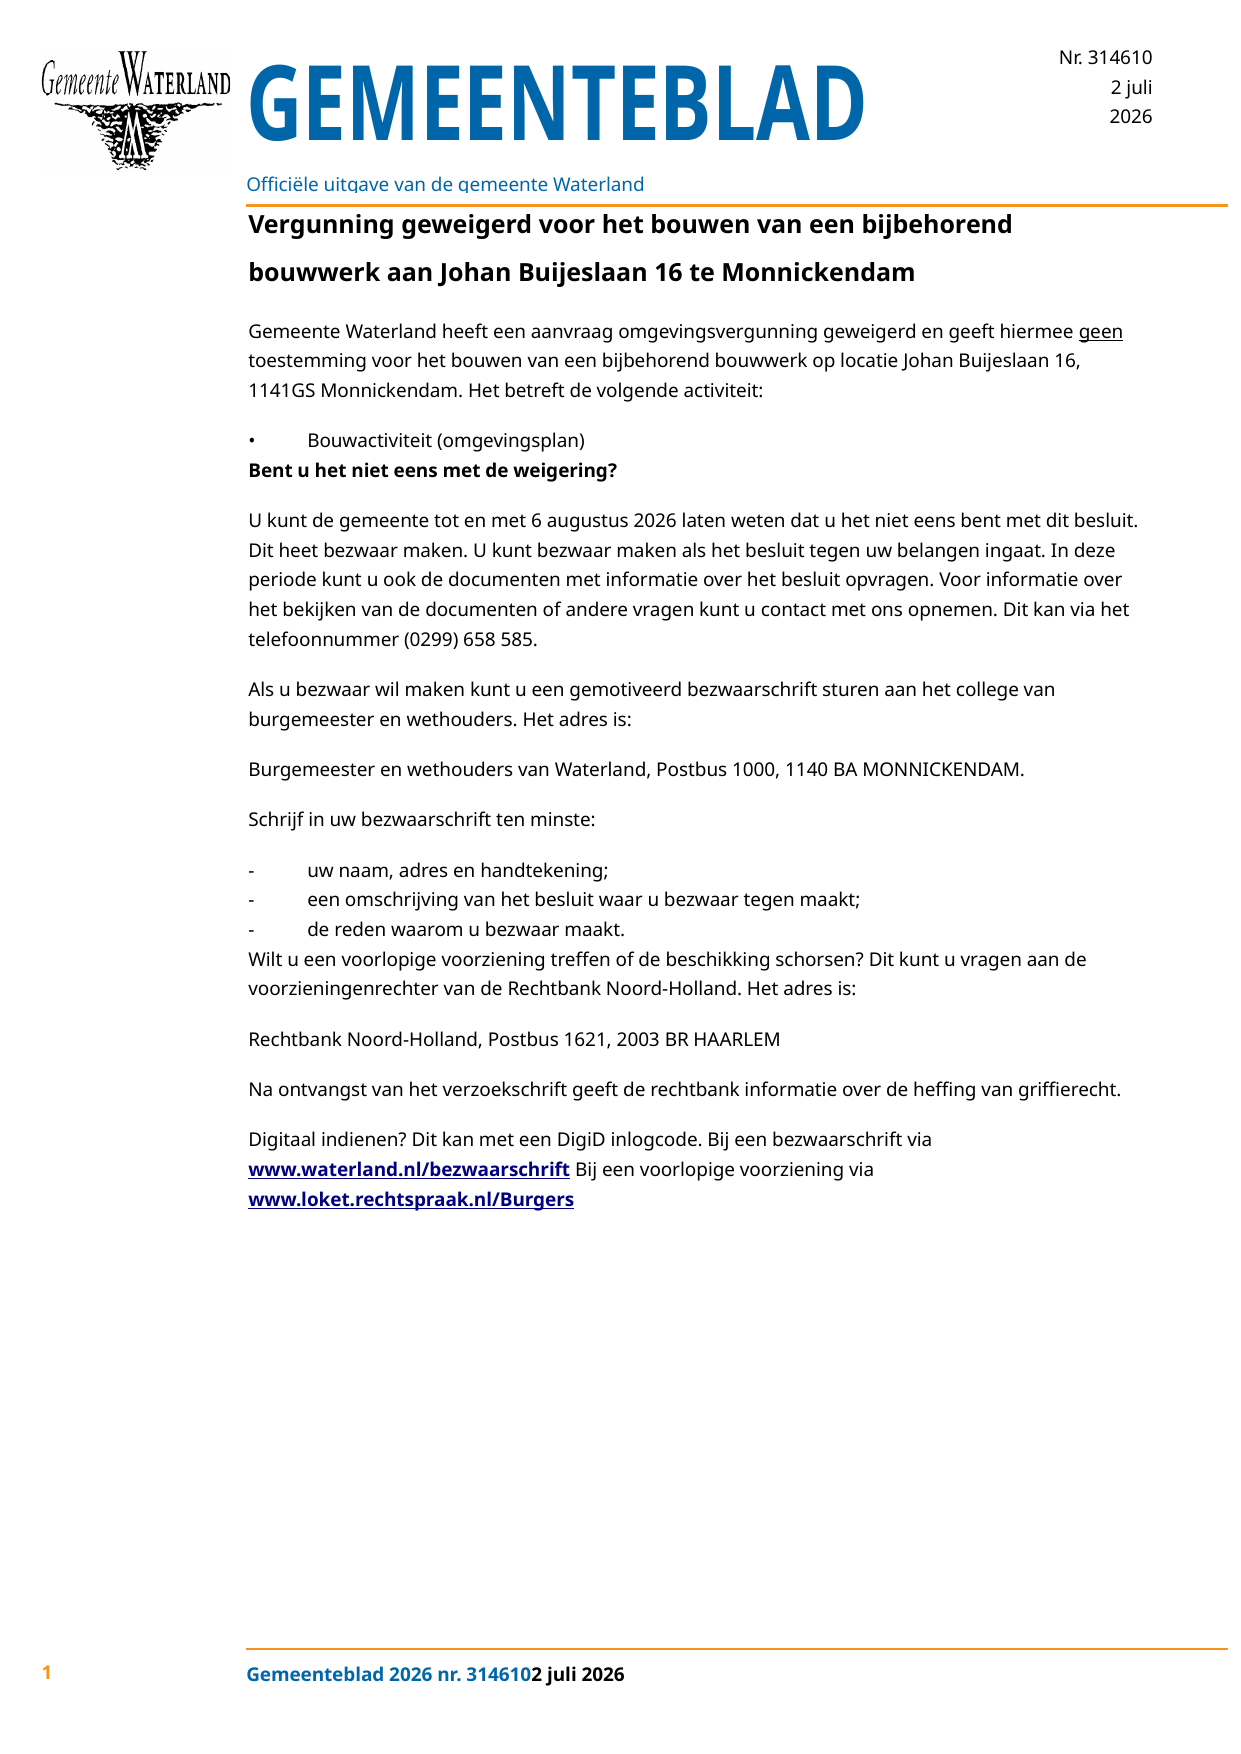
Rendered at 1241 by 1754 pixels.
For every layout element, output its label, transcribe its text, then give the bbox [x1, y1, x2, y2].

picture [41, 47, 231, 172]
text Gemeente Waterland heeft een aanvraag omgevingsvergunning geweigerd en geeft hiermee geen toestemming voor het bouwen van een bijbehorend bouwwerk op locatie Johan Buijeslaan 16, 1141GS Monnickendam. Het betreft de volgende activiteit: [248, 318, 1152, 403]
text Digitaal indienen? Dit kan met een DigiD inlogcode. Bij een bezwaarschrift via www.waterland.nl/bezwaarschrift Bij een voorlopige voorziening via www.loket.rechtspraak.nl/Burgers [248, 1127, 1152, 1212]
text Burgemeester en wethouders van Waterland, Postbus 1000, 1140 BA MONNICKENDAM. [248, 756, 1152, 782]
text U kunt de gemeente tot en met 6 augustus 2026 laten weten dat u het niet eens bent met dit besluit. Dit heet bezwaar maken. U kunt bezwaar maken als het besluit tegen uw belangen ingaat. In deze periode kunt u ook de documenten met informatie over het besluit opvragen. Voor informatie over het bekijken van de documenten of andere vragen kunt u contact met ons opnemen. Dit kan via het telefoonnummer (0299) 658 585. [248, 507, 1152, 652]
list uw naam, adres en handtekening; [248, 857, 1152, 883]
text Wilt u een voorlopige voorziening treffen of de beschikking schorsen? Dit kunt u vragen aan de voorzieningenrechter van de Rechtbank Noord-Holland. Het adres is: [248, 946, 1152, 1001]
text Vergunning geweigerd voor het bouwen van een bijbehorend bouwwerk aan Johan Buijeslaan 16 te Monnickendam [248, 207, 1152, 288]
text Schrijf in uw bezwaarschrift ten minste: [248, 807, 1152, 832]
text Rechtbank Noord-Holland, Postbus 1621, 2003 BR HAARLEM [248, 1026, 1152, 1052]
text Bent u het niet eens met de weigering? [248, 457, 1152, 483]
list een omschrijving van het besluit waar u bezwaar tegen maakt; [248, 887, 1152, 912]
list Bouwactiviteit (omgevingsplan) [248, 427, 1152, 453]
text Na ontvangst van het verzoekschrift geeft de rechtbank informatie over de heffing van griffierecht. [248, 1076, 1152, 1102]
text Als u bezwaar wil maken kunt u een gemotiveerd bezwaarschrift sturen aan het college van burgemeester en wethouders. Het adres is: [248, 676, 1152, 732]
list de reden waarom u bezwaar maakt. [248, 916, 1152, 942]
